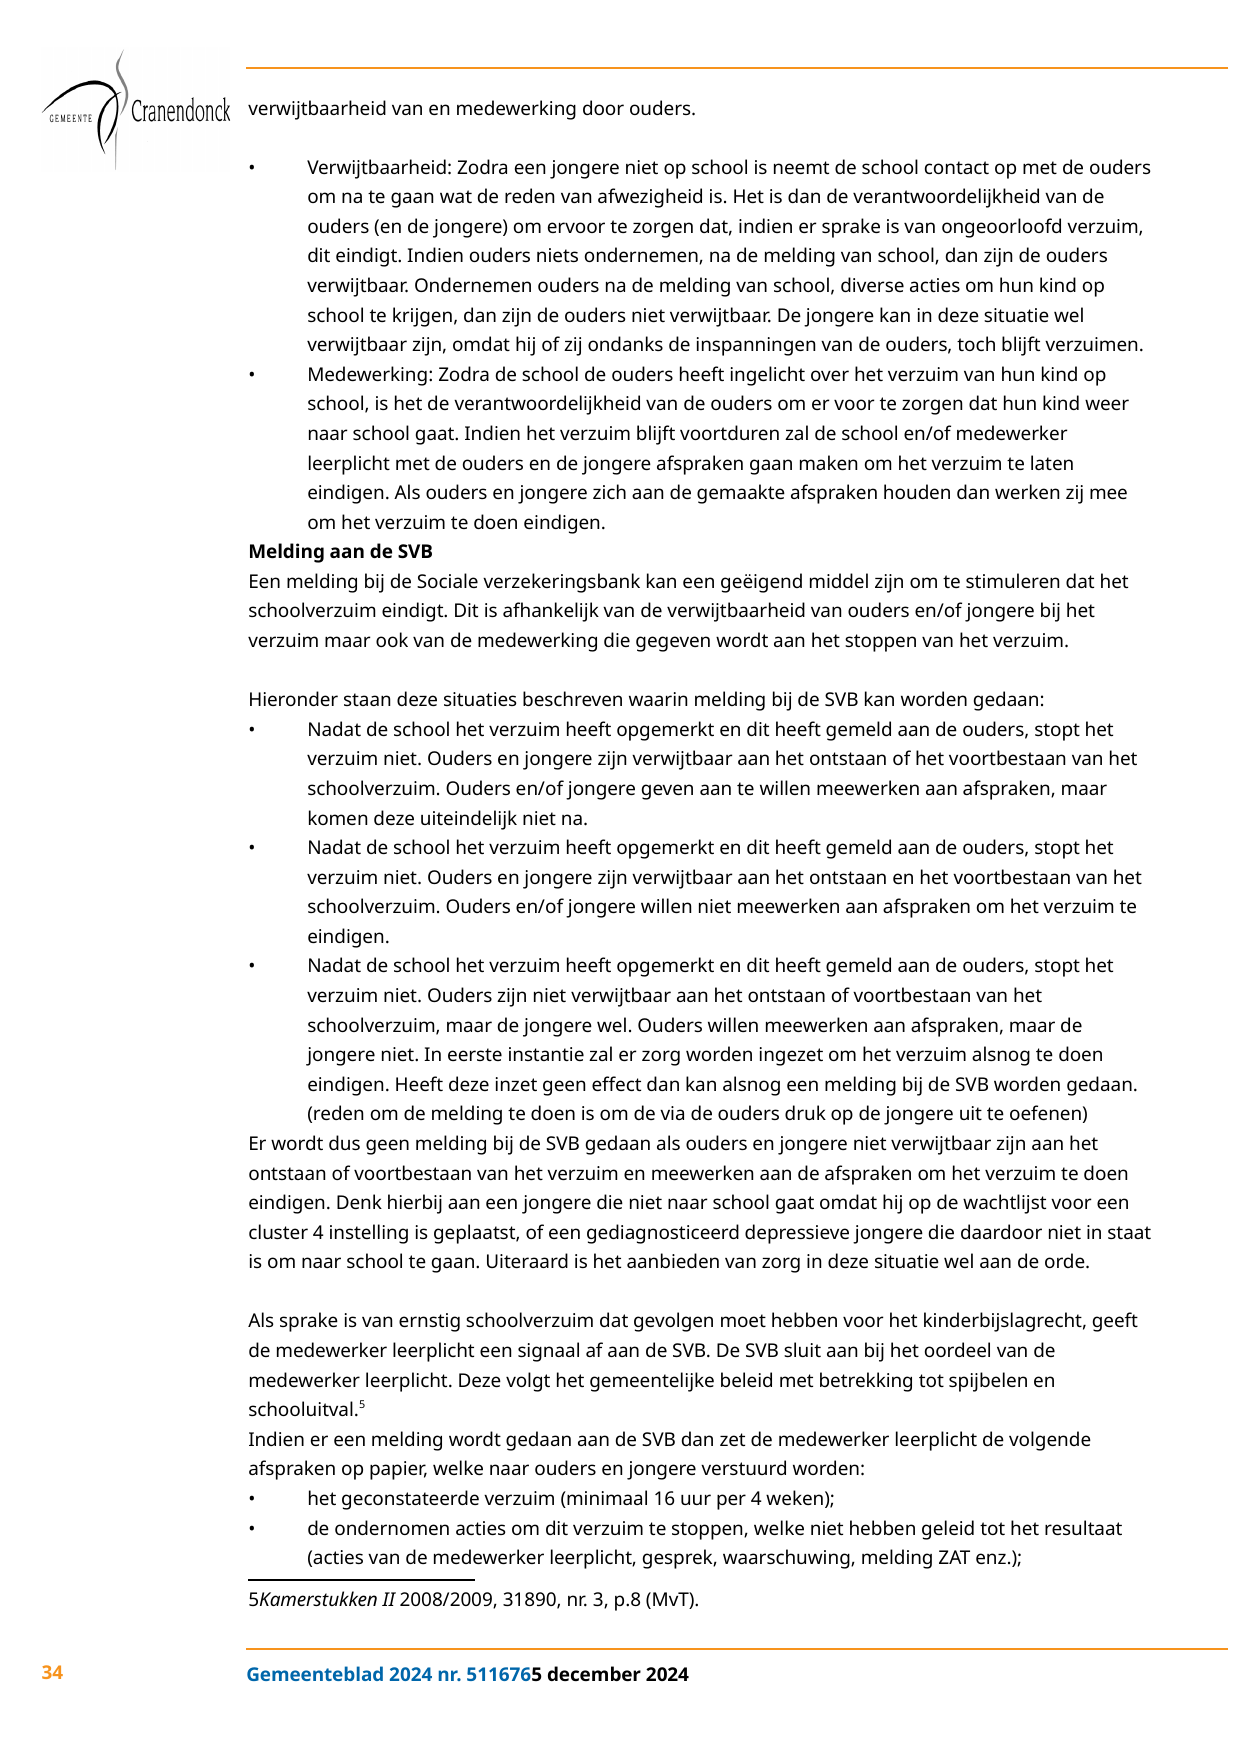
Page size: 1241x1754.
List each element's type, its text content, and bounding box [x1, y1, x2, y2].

text Melding aan de SVB [248, 538, 1152, 564]
text Kamerstukken II 2008/2009, 31890, nr. 3, p.8 (MvT). [248, 1586, 1152, 1612]
list Medewerking: Zodra de school de ouders heeft ingelicht over het verzuim van hun kind op school, is het de verantwoordelijkheid van de ouders om er voor te zorgen dat hun kind weer naar school gaat. Indien het verzuim blijft voortduren zal de school en/of medewerker leerplicht met de ouders en de jongere afspraken gaan maken om het verzuim te laten eindigen. Als ouders en jongere zich aan de gemaakte afspraken houden dan werken zij mee om het verzuim te doen eindigen. [248, 361, 1152, 535]
text Er wordt dus geen melding bij de SVB gedaan als ouders en jongere niet verwijtbaar zijn aan het ontstaan of voortbestaan van het verzuim en meewerken aan de afspraken om het verzuim te doen eindigen. Denk hierbij aan een jongere die niet naar school gaat omdat hij op de wachtlijst voor een cluster 4 instelling is geplaatst, of een gediagnosticeerd depressieve jongere die daardoor niet in staat is om naar school te gaan. Uiteraard is het aanbieden van zorg in deze situatie wel aan de orde. [248, 1130, 1152, 1274]
text Hieronder staan deze situaties beschreven waarin melding bij de SVB kan worden gedaan: [248, 686, 1152, 712]
text Als sprake is van ernstig schoolverzuim dat gevolgen moet hebben voor het kinderbijslagrecht, geeft de medewerker leerplicht een signaal af aan de SVB. De SVB sluit aan bij het oordeel van de medewerker leerplicht. Deze volgt het gemeentelijke beleid met betrekking tot spijbelen en schooluitval. [248, 1308, 1152, 1422]
list de ondernomen acties om dit verzuim te stoppen, welke niet hebben geleid tot het resultaat (acties van de medewerker leerplicht, gesprek, waarschuwing, melding ZAT enz.); [248, 1515, 1152, 1570]
list Nadat de school het verzuim heeft opgemerkt en dit heeft gemeld aan de ouders, stopt het verzuim niet. Ouders en jongere zijn verwijtbaar aan het ontstaan en het voortbestaan van het schoolverzuim. Ouders en/of jongere willen niet meewerken aan afspraken om het verzuim te eindigen. [248, 834, 1152, 949]
list het geconstateerde verzuim (minimaal 16 uur per 4 weken); [248, 1485, 1152, 1511]
text Indien er een melding wordt gedaan aan de SVB dan zet de medewerker leerplicht de volgende afspraken op papier, welke naar ouders en jongere verstuurd worden: [248, 1426, 1152, 1481]
list Verwijtbaarheid: Zodra een jongere niet op school is neemt de school contact op met de ouders om na te gaan wat de reden van afwezigheid is. Het is dan de verantwoordelijkheid van de ouders (en de jongere) om ervoor te zorgen dat, indien er sprake is van ongeoorloofd verzuim, dit eindigt. Indien ouders niets ondernemen, na de melding van school, dan zijn de ouders verwijtbaar. Ondernemen ouders na de melding van school, diverse acties om hun kind op school te krijgen, dan zijn de ouders niet verwijtbaar. De jongere kan in deze situatie wel verwijtbaar zijn, omdat hij of zij ondanks de inspanningen van de ouders, toch blijft verzuimen. [248, 154, 1152, 357]
picture [41, 47, 231, 172]
list Nadat de school het verzuim heeft opgemerkt en dit heeft gemeld aan de ouders, stopt het verzuim niet. Ouders en jongere zijn verwijtbaar aan het ontstaan of het voortbestaan van het schoolverzuim. Ouders en/of jongere geven aan te willen meewerken aan afspraken, maar komen deze uiteindelijk niet na. [248, 716, 1152, 831]
list Nadat de school het verzuim heeft opgemerkt en dit heeft gemeld aan de ouders, stopt het verzuim niet. Ouders zijn niet verwijtbaar aan het ontstaan of voortbestaan van het schoolverzuim, maar de jongere wel. Ouders willen meewerken aan afspraken, maar de jongere niet. In eerste instantie zal er zorg worden ingezet om het verzuim alsnog te doen eindigen. Heeft deze inzet geen effect dan kan alsnog een melding bij de SVB worden gedaan. (reden om de melding te doen is om de via de ouders druk op de jongere uit te oefenen) [248, 953, 1152, 1126]
text Een melding bij de Sociale verzekeringsbank kan een geëigend middel zijn om te stimuleren dat het schoolverzuim eindigt. Dit is afhankelijk van de verwijtbaarheid van ouders en/of jongere bij het verzuim maar ook van de medewerking die gegeven wordt aan het stoppen van het verzuim. [248, 568, 1152, 653]
text verwijtbaarheid van en medewerking door ouders. [248, 95, 1152, 121]
